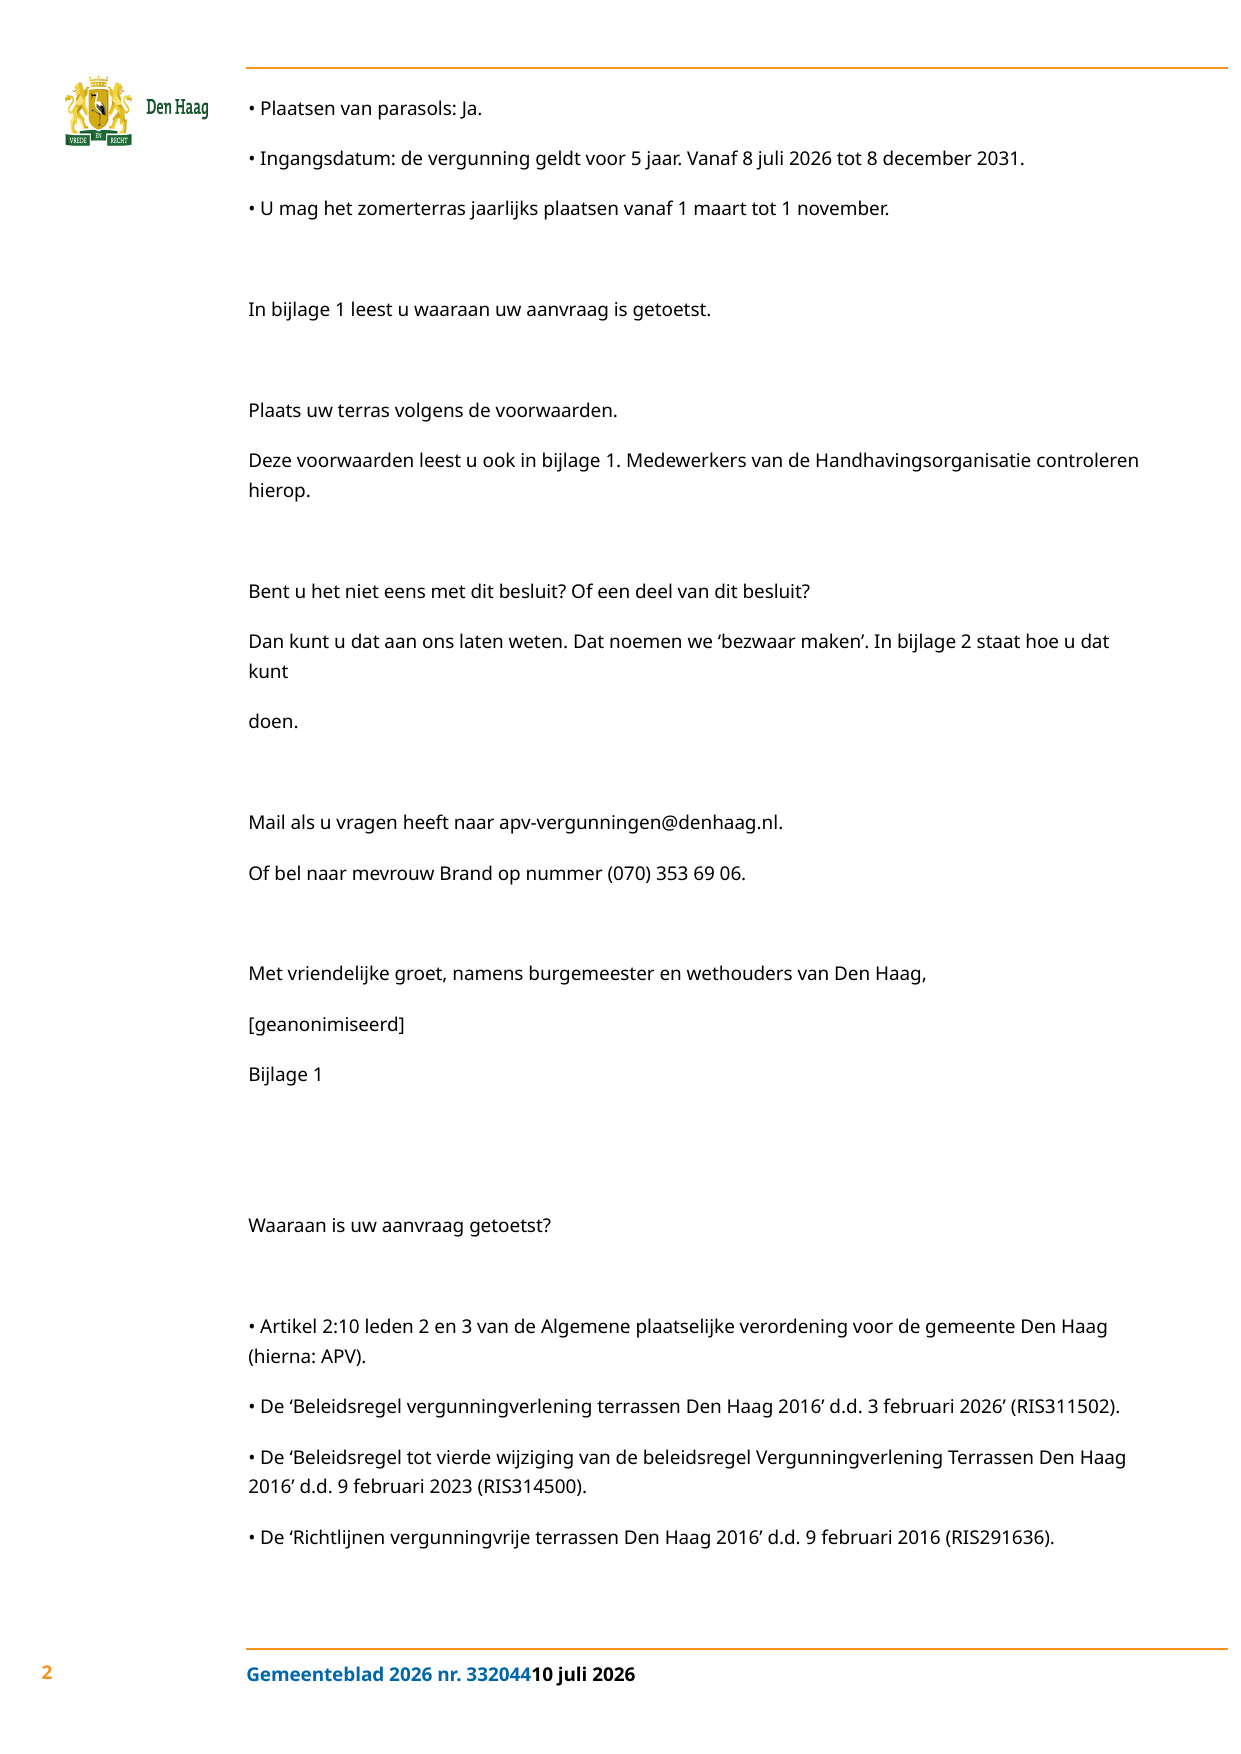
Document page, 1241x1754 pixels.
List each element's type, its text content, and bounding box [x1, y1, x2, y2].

text doen. [248, 708, 1152, 734]
picture [41, 47, 231, 172]
text • De ‘Beleidsregel vergunningverlening terrassen Den Haag 2016’ d.d. 3 februari 2026’ (RIS311502). [248, 1393, 1152, 1419]
text Bent u het niet eens met dit besluit? Of een deel van dit besluit? [248, 578, 1152, 604]
text • De ‘Beleidsregel tot vierde wijziging van de beleidsregel Vergunningverlening Terrassen Den Haag 2016’ d.d. 9 februari 2023 (RIS314500). [248, 1444, 1152, 1499]
text In bijlage 1 leest u waaraan uw aanvraag is getoetst. [248, 296, 1152, 322]
text Dan kunt u dat aan ons laten weten. Dat noemen we ‘bezwaar maken’. In bijlage 2 staat hoe u dat kunt [248, 628, 1152, 684]
text • Ingangsdatum: de vergunning geldt voor 5 jaar. Vanaf 8 juli 2026 tot 8 december 2031. [248, 145, 1152, 171]
text Plaats uw terras volgens de voorwaarden. [248, 397, 1152, 423]
text [geanonimiseerd] [248, 1011, 1152, 1037]
text Waaraan is uw aanvraag getoetst? [248, 1213, 1152, 1238]
text Met vriendelijke groet, namens burgemeester en wethouders van Den Haag, [248, 961, 1152, 986]
text Bijlage 1 [248, 1061, 1152, 1087]
text • Artikel 2:10 leden 2 en 3 van de Algemene plaatselijke verordening voor de gemeente Den Haag (hierna: APV). [248, 1313, 1152, 1369]
text Of bel naar mevrouw Brand op nummer (070) 353 69 06. [248, 860, 1152, 886]
text • U mag het zomerterras jaarlijks plaatsen vanaf 1 maart tot 1 november. [248, 196, 1152, 221]
text • Plaatsen van parasols: Ja. [248, 95, 1152, 121]
text • De ‘Richtlijnen vergunningvrije terrassen Den Haag 2016’ d.d. 9 februari 2016 (RIS291636). [248, 1524, 1152, 1550]
text Deze voorwaarden leest u ook in bijlage 1. Medewerkers van de Handhavingsorganisatie controleren hierop. [248, 448, 1152, 503]
text Mail als u vragen heeft naar apv-vergunningen@denhaag.nl. [248, 809, 1152, 835]
